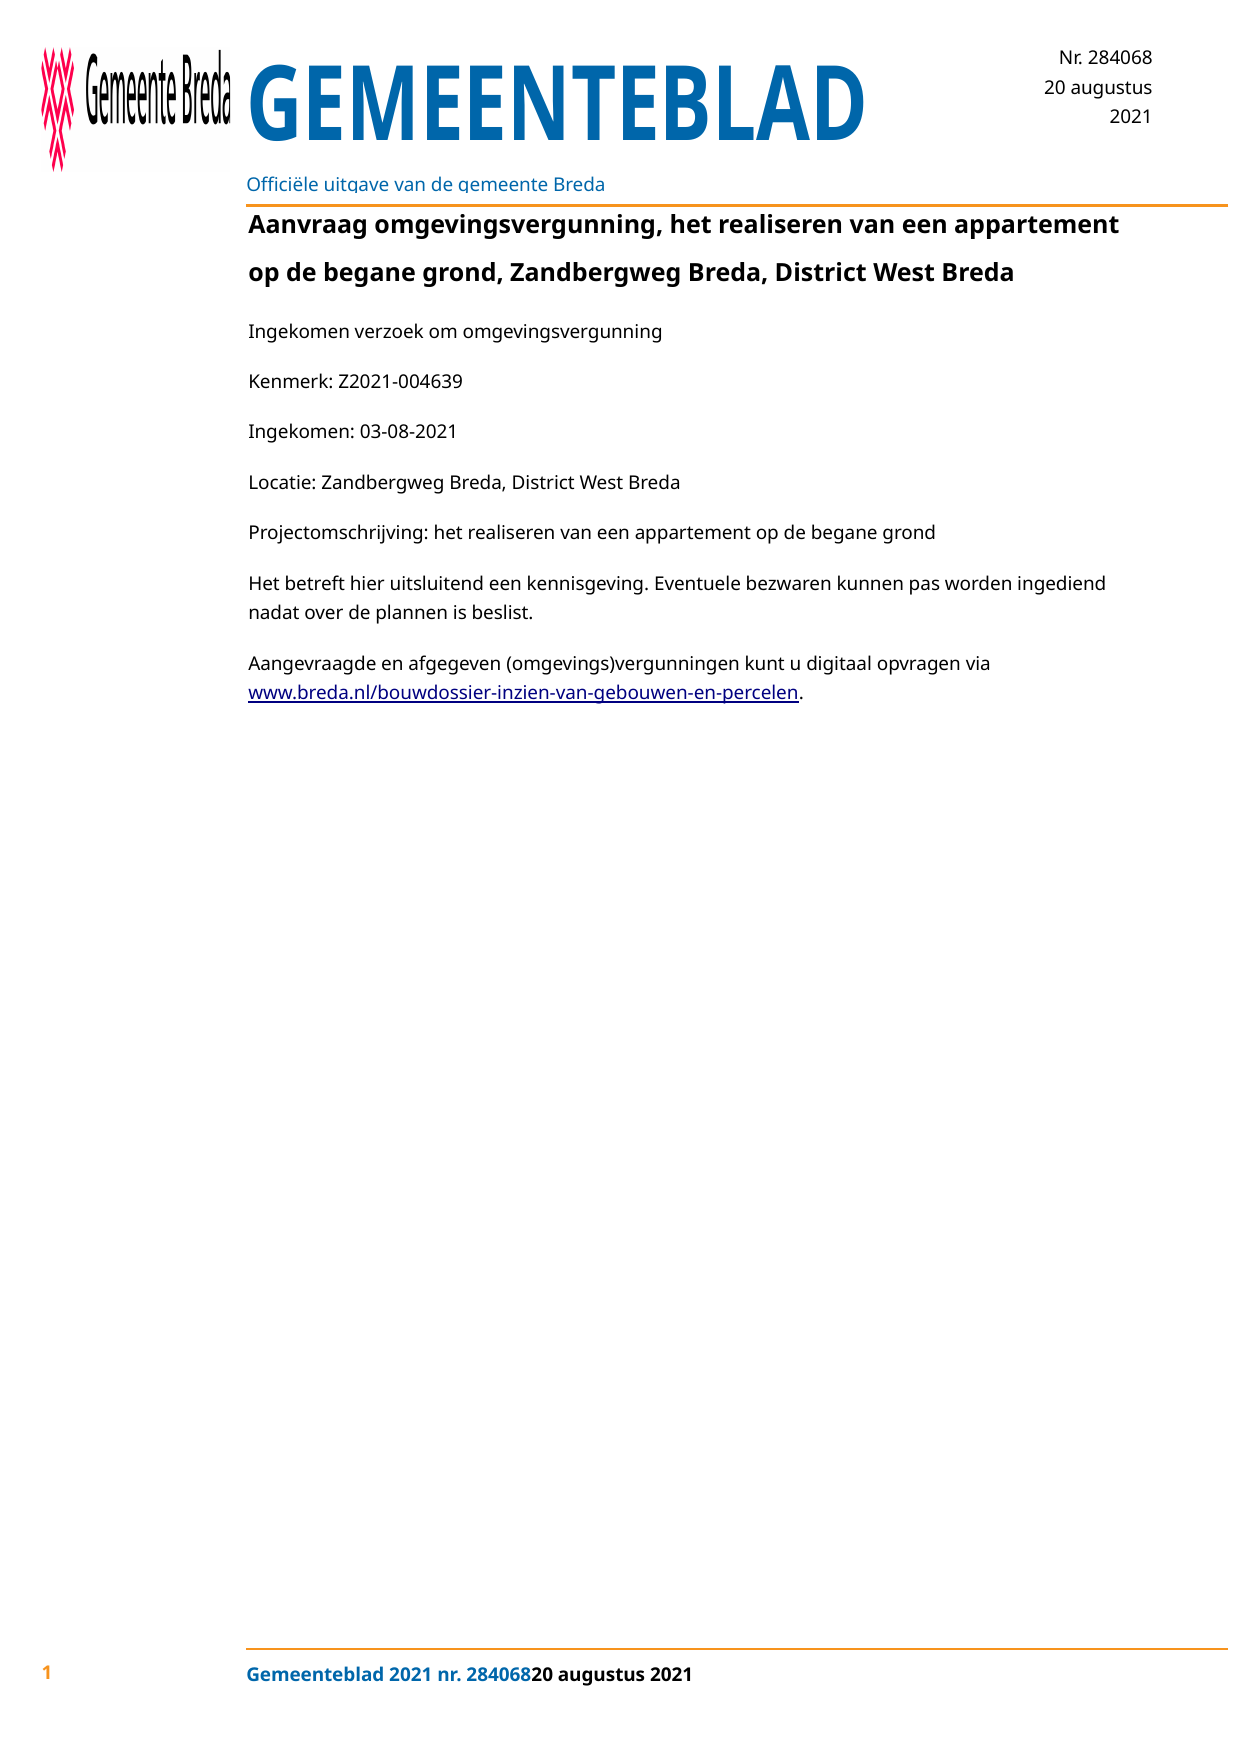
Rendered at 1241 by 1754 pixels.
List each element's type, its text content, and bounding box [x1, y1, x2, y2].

text Ingekomen verzoek om omgevingsvergunning [248, 318, 1152, 344]
text Ingekomen: 03-08-2021 [248, 419, 1152, 444]
text Locatie: Zandbergweg Breda, District West Breda [248, 469, 1152, 495]
text Projectomschrijving: het realiseren van een appartement op de begane grond [248, 519, 1152, 545]
text Aanvraag omgevingsvergunning, het realiseren van een appartement op de begane grond, Zandbergweg Breda, District West Breda [248, 207, 1152, 288]
text Het betreft hier uitsluitend een kennisgeving. Eventuele bezwaren kunnen pas worden ingediend nadat over de plannen is beslist. [248, 570, 1152, 625]
picture [41, 47, 231, 172]
text Kenmerk: Z2021-004639 [248, 368, 1152, 394]
text Aangevraagde en afgegeven (omgevings)vergunningen kunt u digitaal opvragen via www.breda.nl/bouwdossier-inzien-van-gebouwen-en-percelen. [248, 650, 1152, 705]
